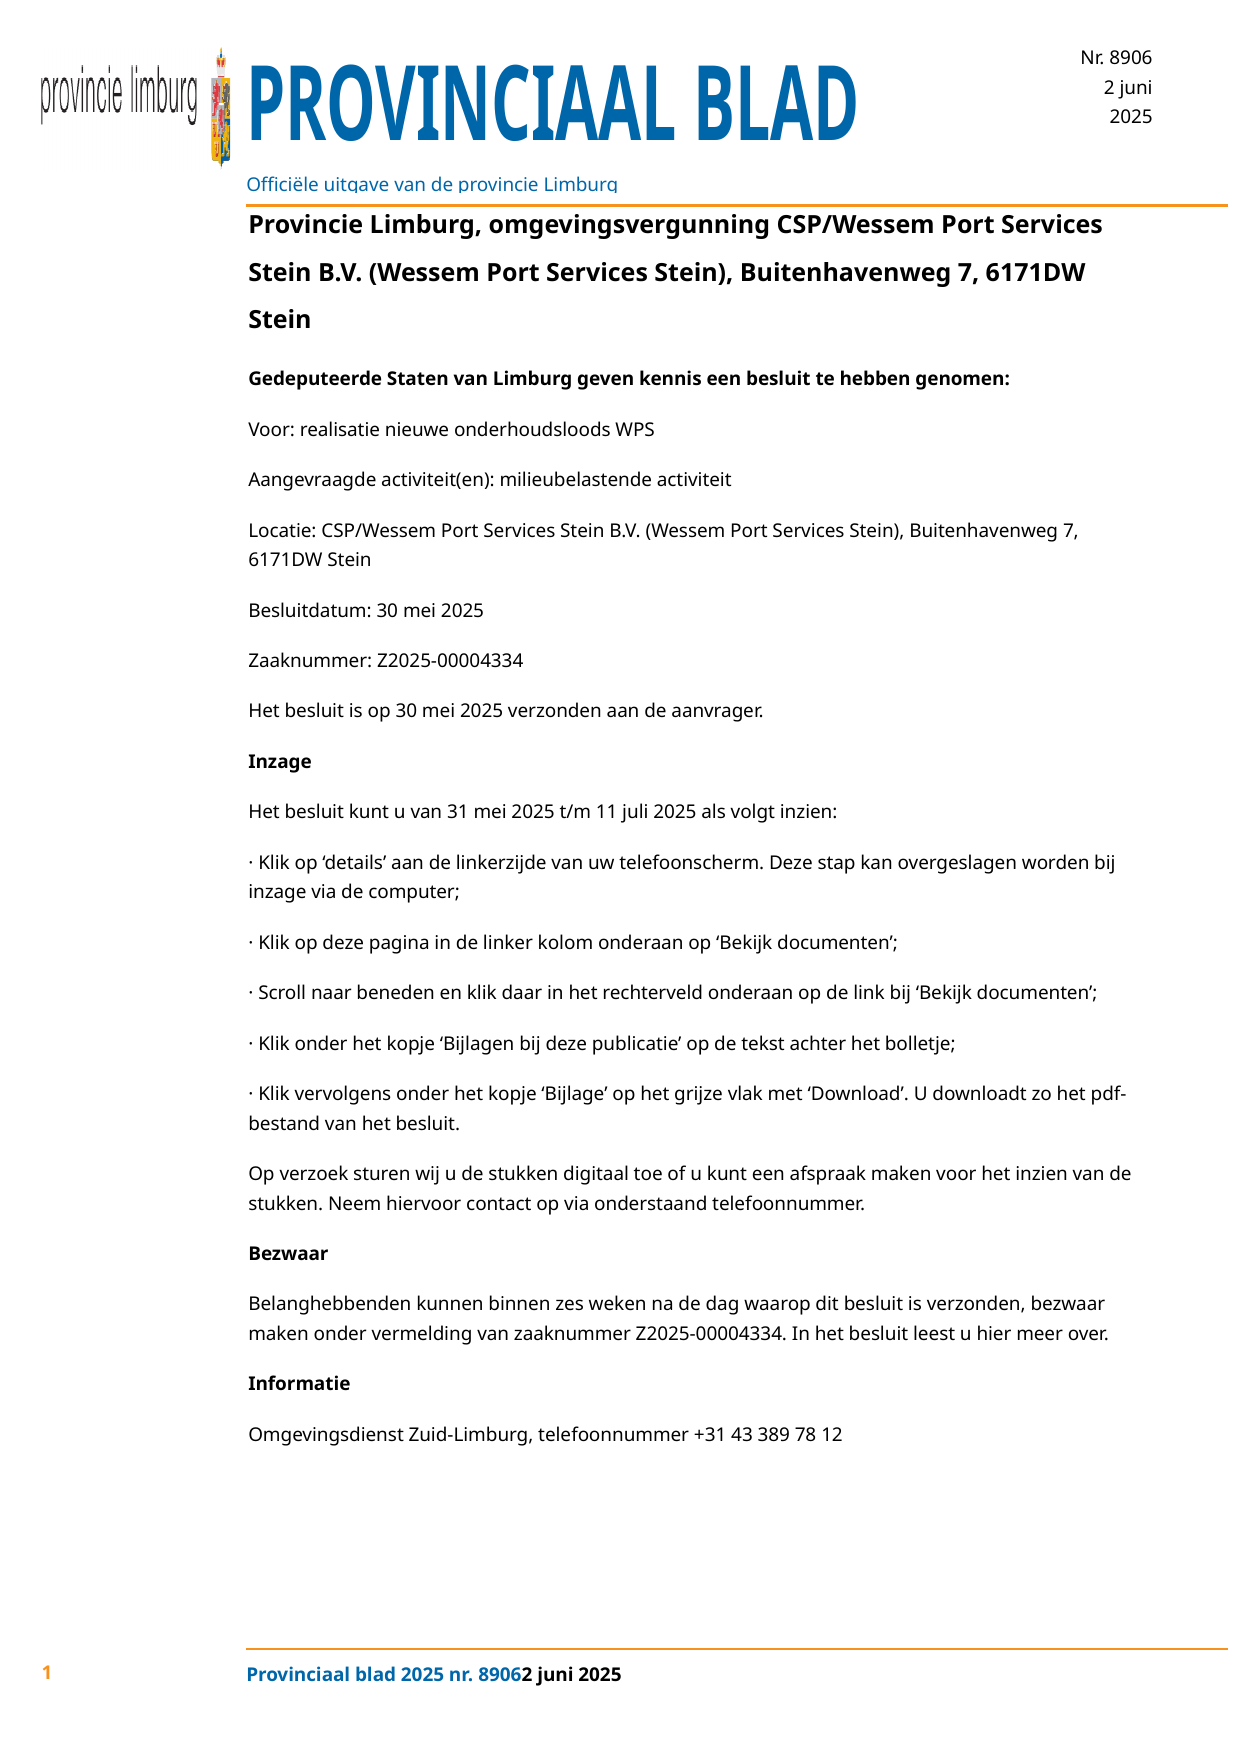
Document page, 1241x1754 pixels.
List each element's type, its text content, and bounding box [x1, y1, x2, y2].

text Het besluit is op 30 mei 2025 verzonden aan de aanvrager. [248, 698, 1152, 723]
text · Klik vervolgens onder het kopje ‘Bijlage’ op het grijze vlak met ‘Download’. U downloadt zo het pdf-bestand van het besluit. [248, 1080, 1152, 1135]
text Besluitdatum: 30 mei 2025 [248, 597, 1152, 622]
text · Klik op ‘details’ aan de linkerzijde van uw telefoonscherm. Deze stap kan overgeslagen worden bij inzage via de computer; [248, 849, 1152, 904]
text Op verzoek sturen wij u de stukken digitaal toe of u kunt een afspraak maken voor het inzien van de stukken. Neem hiervoor contact op via onderstaand telefoonnummer. [248, 1160, 1152, 1215]
text Locatie: CSP/Wessem Port Services Stein B.V. (Wessem Port Services Stein), Buitenhavenweg 7, 6171DW Stein [248, 517, 1152, 572]
text Bezwaar [248, 1240, 1152, 1266]
text Belanghebbenden kunnen binnen zes weken na de dag waarop dit besluit is verzonden, bezwaar maken onder vermelding van zaaknummer Z2025-00004334. In het besluit leest u hier meer over. [248, 1291, 1152, 1346]
text Omgevingsdienst Zuid-Limburg, telefoonnummer +31 43 389 78 12 [248, 1421, 1152, 1447]
text · Klik op deze pagina in de linker kolom onderaan op ‘Bekijk documenten’; [248, 929, 1152, 954]
text Het besluit kunt u van 31 mei 2025 t/m 11 juli 2025 als volgt inzien: [248, 798, 1152, 824]
text Provincie Limburg, omgevingsvergunning CSP/Wessem Port Services Stein B.V. (Wessem Port Services Stein), Buitenhavenweg 7, 6171DW Stein [248, 207, 1152, 336]
picture [41, 47, 231, 172]
text Voor: realisatie nieuwe onderhoudsloods WPS [248, 416, 1152, 442]
text · Klik onder het kopje ‘Bijlagen bij deze publicatie’ op de tekst achter het bolletje; [248, 1030, 1152, 1055]
text · Scroll naar beneden en klik daar in het rechterveld onderaan op de link bij ‘Bekijk documenten’; [248, 979, 1152, 1005]
text Zaaknummer: Z2025-00004334 [248, 647, 1152, 673]
text Informatie [248, 1371, 1152, 1396]
text Inzage [248, 748, 1152, 774]
text Gedeputeerde Staten van Limburg geven kennis een besluit te hebben genomen: [248, 366, 1152, 391]
text Aangevraagde activiteit(en): milieubelastende activiteit [248, 466, 1152, 492]
